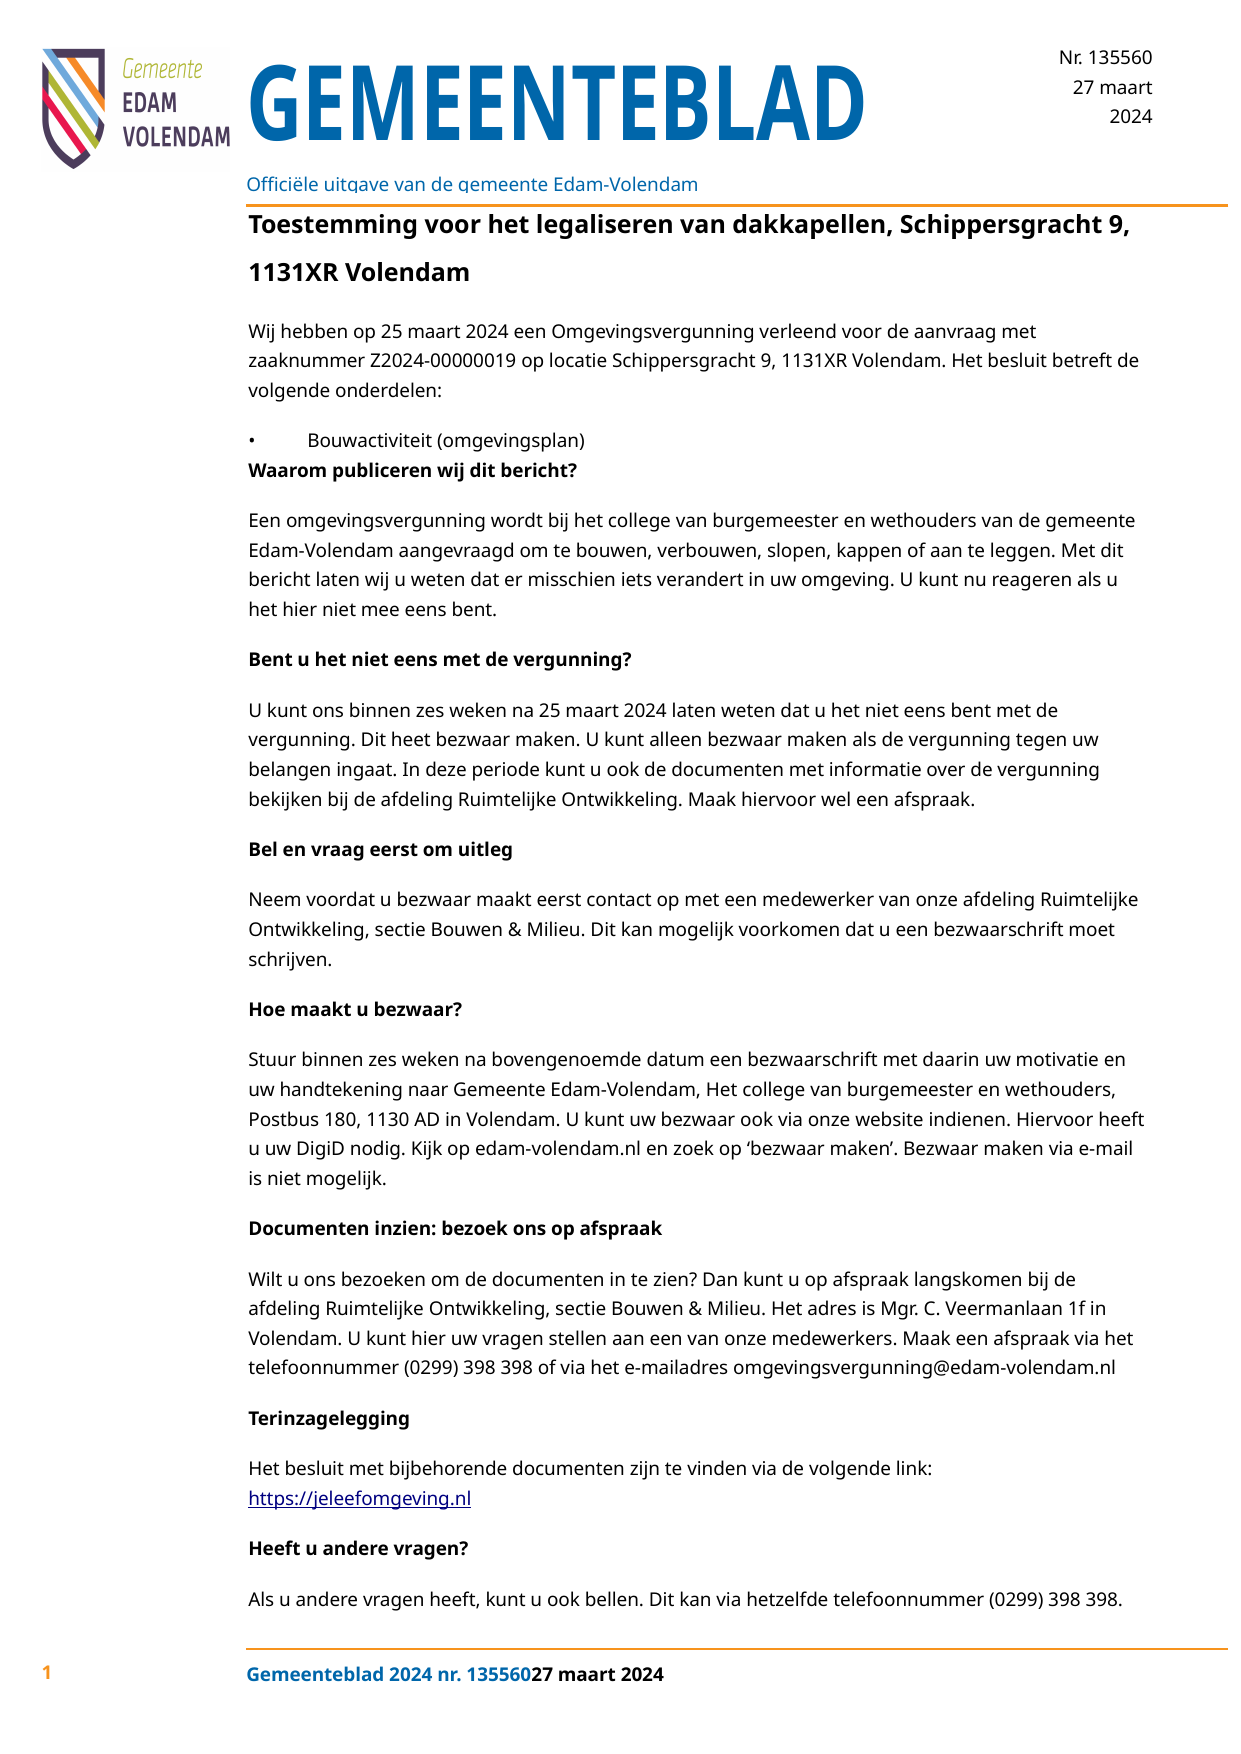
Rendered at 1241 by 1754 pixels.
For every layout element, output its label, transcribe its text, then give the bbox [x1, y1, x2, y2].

text Documenten inzien: bezoek ons op afspraak [248, 1215, 1152, 1241]
text Terinzagelegging [248, 1405, 1152, 1431]
text Bel en vraag eerst om uitleg [248, 836, 1152, 862]
text Wij hebben op 25 maart 2024 een Omgevingsvergunning verleend voor de aanvraag met zaaknummer Z2024-00000019 op locatie Schippersgracht 9, 1131XR Volendam. Het besluit betreft de volgende onderdelen: [248, 318, 1152, 403]
text Toestemming voor het legaliseren van dakkapellen, Schippersgracht 9, 1131XR Volendam [248, 207, 1152, 288]
text Bent u het niet eens met de vergunning? [248, 647, 1152, 672]
text Neem voordat u bezwaar maakt eerst contact op met een medewerker van onze afdeling Ruimtelijke Ontwikkeling, sectie Bouwen & Milieu. Dit kan mogelijk voorkomen dat u een bezwaarschrift moet schrijven. [248, 887, 1152, 972]
text Waarom publiceren wij dit bericht? [248, 457, 1152, 483]
list Bouwactiviteit (omgevingsplan) [248, 427, 1152, 453]
text Heeft u andere vragen? [248, 1535, 1152, 1561]
text Stuur binnen zes weken na bovengenoemde datum een bezwaarschrift met daarin uw motivatie en uw handtekening naar Gemeente Edam-Volendam, Het college van burgemeester en wethouders, Postbus 180, 1130 AD in Volendam. U kunt uw bezwaar ook via onze website indienen. Hiervoor heeft u uw DigiD nodig. Kijk op edam-volendam.nl en zoek op ‘bezwaar maken’. Bezwaar maken via e-mail is niet mogelijk. [248, 1047, 1152, 1191]
text U kunt ons binnen zes weken na 25 maart 2024 laten weten dat u het niet eens bent met de vergunning. Dit heet bezwaar maken. U kunt alleen bezwaar maken als de vergunning tegen uw belangen ingaat. In deze periode kunt u ook de documenten met informatie over de vergunning bekijken bij de afdeling Ruimtelijke Ontwikkeling. Maak hiervoor wel een afspraak. [248, 697, 1152, 812]
text Wilt u ons bezoeken om de documenten in te zien? Dan kunt u op afspraak langskomen bij de afdeling Ruimtelijke Ontwikkeling, sectie Bouwen & Milieu. Het adres is Mgr. C. Veermanlaan 1f in Volendam. U kunt hier uw vragen stellen aan een van onze medewerkers. Maak een afspraak via het telefoonnummer (0299) 398 398 of via het e-mailadres omgevingsvergunning@edam-volendam.nl [248, 1266, 1152, 1380]
text Hoe maakt u bezwaar? [248, 996, 1152, 1022]
text Een omgevingsvergunning wordt bij het college van burgemeester en wethouders van de gemeente Edam-Volendam aangevraagd om te bouwen, verbouwen, slopen, kappen of aan te leggen. Met dit bericht laten wij u weten dat er misschien iets verandert in uw omgeving. U kunt nu reageren als u het hier niet mee eens bent. [248, 507, 1152, 622]
text Het besluit met bijbehorende documenten zijn te vinden via de volgende link: https://jeleefomgeving.nl [248, 1455, 1152, 1511]
picture [41, 47, 231, 172]
text Als u andere vragen heeft, kunt u ook bellen. Dit kan via hetzelfde telefoonnummer (0299) 398 398. [248, 1586, 1152, 1612]
